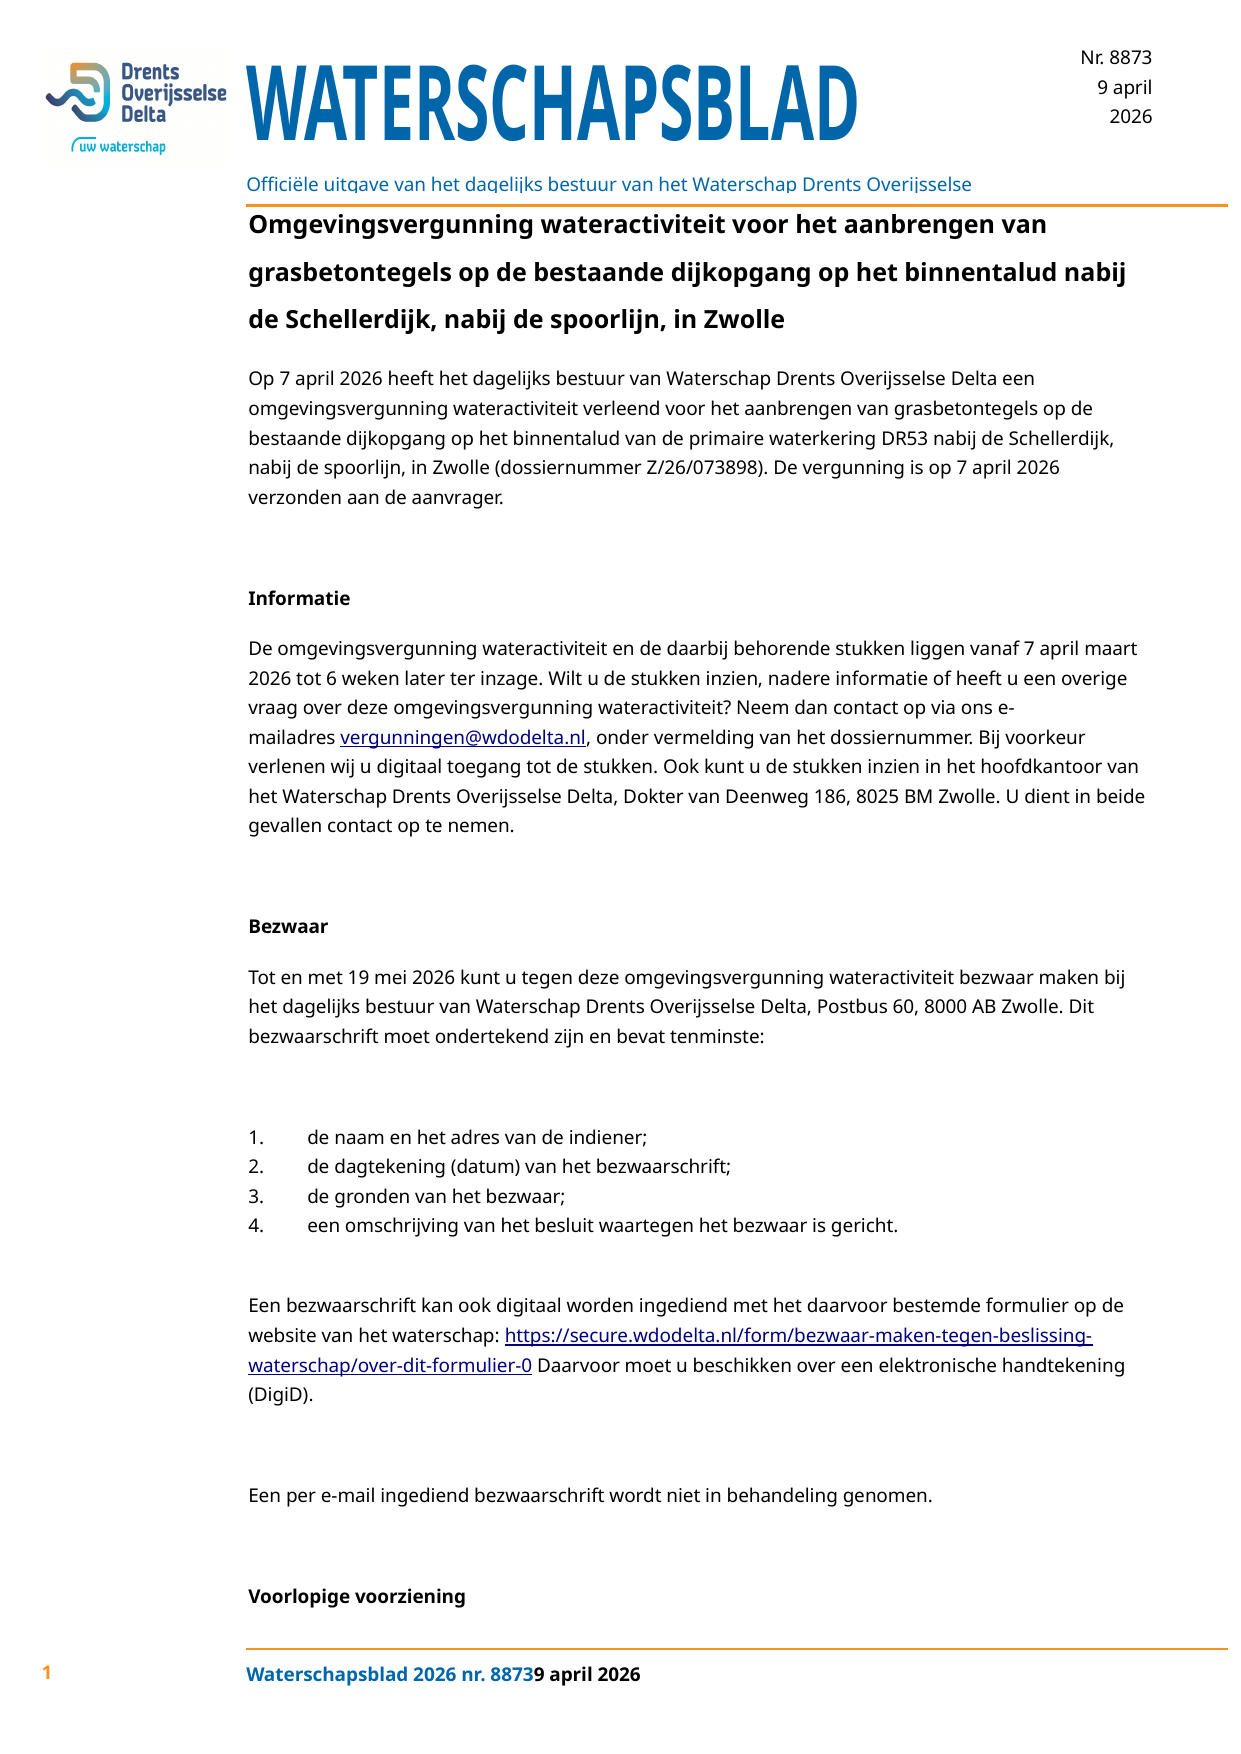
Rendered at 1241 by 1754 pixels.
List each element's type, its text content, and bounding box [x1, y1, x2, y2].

text Omgevingsvergunning wateractiviteit voor het aanbrengen van grasbetontegels op de bestaande dijkopgang op het binnentalud nabij de Schellerdijk, nabij de spoorlijn, in Zwolle [248, 207, 1152, 336]
list een omschrijving van het besluit waartegen het bezwaar is gericht. [248, 1213, 1152, 1238]
list de naam en het adres van de indiener; [248, 1124, 1152, 1149]
picture [41, 47, 231, 172]
text Een bezwaarschrift kan ook digitaal worden ingediend met het daarvoor bestemde formulier op de website van het waterschap: https://secure.wdodelta.nl/form/bezwaar-maken-tegen-beslissing-waterschap/over-dit-formulier-0 Daarvoor moet u beschikken over een elektronische handtekening (DigiD). [248, 1293, 1152, 1407]
text De omgevingsvergunning wateractiviteit en de daarbij behorende stukken liggen vanaf 7 april maart 2026 tot 6 weken later ter inzage. Wilt u de stukken inzien, nadere informatie of heeft u een overige vraag over deze omgevingsvergunning wateractiviteit? Neem dan contact op via ons e-mailadres vergunningen@wdodelta.nl, onder vermelding van het dossiernummer. Bij voorkeur verlenen wij u digitaal toegang tot de stukken. Ook kunt u de stukken inzien in het hoofdkantoor van het Waterschap Drents Overijsselse Delta, Dokter van Deenweg 186, 8025 BM Zwolle. U dient in beide gevallen contact op te nemen. [248, 635, 1152, 838]
list de dagtekening (datum) van het bezwaarschrift; [248, 1153, 1152, 1179]
list de gronden van het bezwaar; [248, 1183, 1152, 1209]
text Bezwaar [248, 913, 1152, 939]
text Voorlopige voorziening [248, 1583, 1152, 1609]
text Tot en met 19 mei 2026 kunt u tegen deze omgevingsvergunning wateractiviteit bezwaar maken bij het dagelijks bestuur van Waterschap Drents Overijsselse Delta, Postbus 60, 8000 AB Zwolle. Dit bezwaarschrift moet ondertekend zijn en bevat tenminste: [248, 964, 1152, 1049]
text Informatie [248, 585, 1152, 610]
text Op 7 april 2026 heeft het dagelijks bestuur van Waterschap Drents Overijsselse Delta een omgevingsvergunning wateractiviteit verleend voor het aanbrengen van grasbetontegels op de bestaande dijkopgang op het binnentalud van de primaire waterkering DR53 nabij de Schellerdijk, nabij de spoorlijn, in Zwolle (dossiernummer Z/26/073898). De vergunning is op 7 april 2026 verzonden aan de aanvrager. [248, 366, 1152, 509]
text Een per e-mail ingediend bezwaarschrift wordt niet in behandeling genomen. [248, 1482, 1152, 1508]
